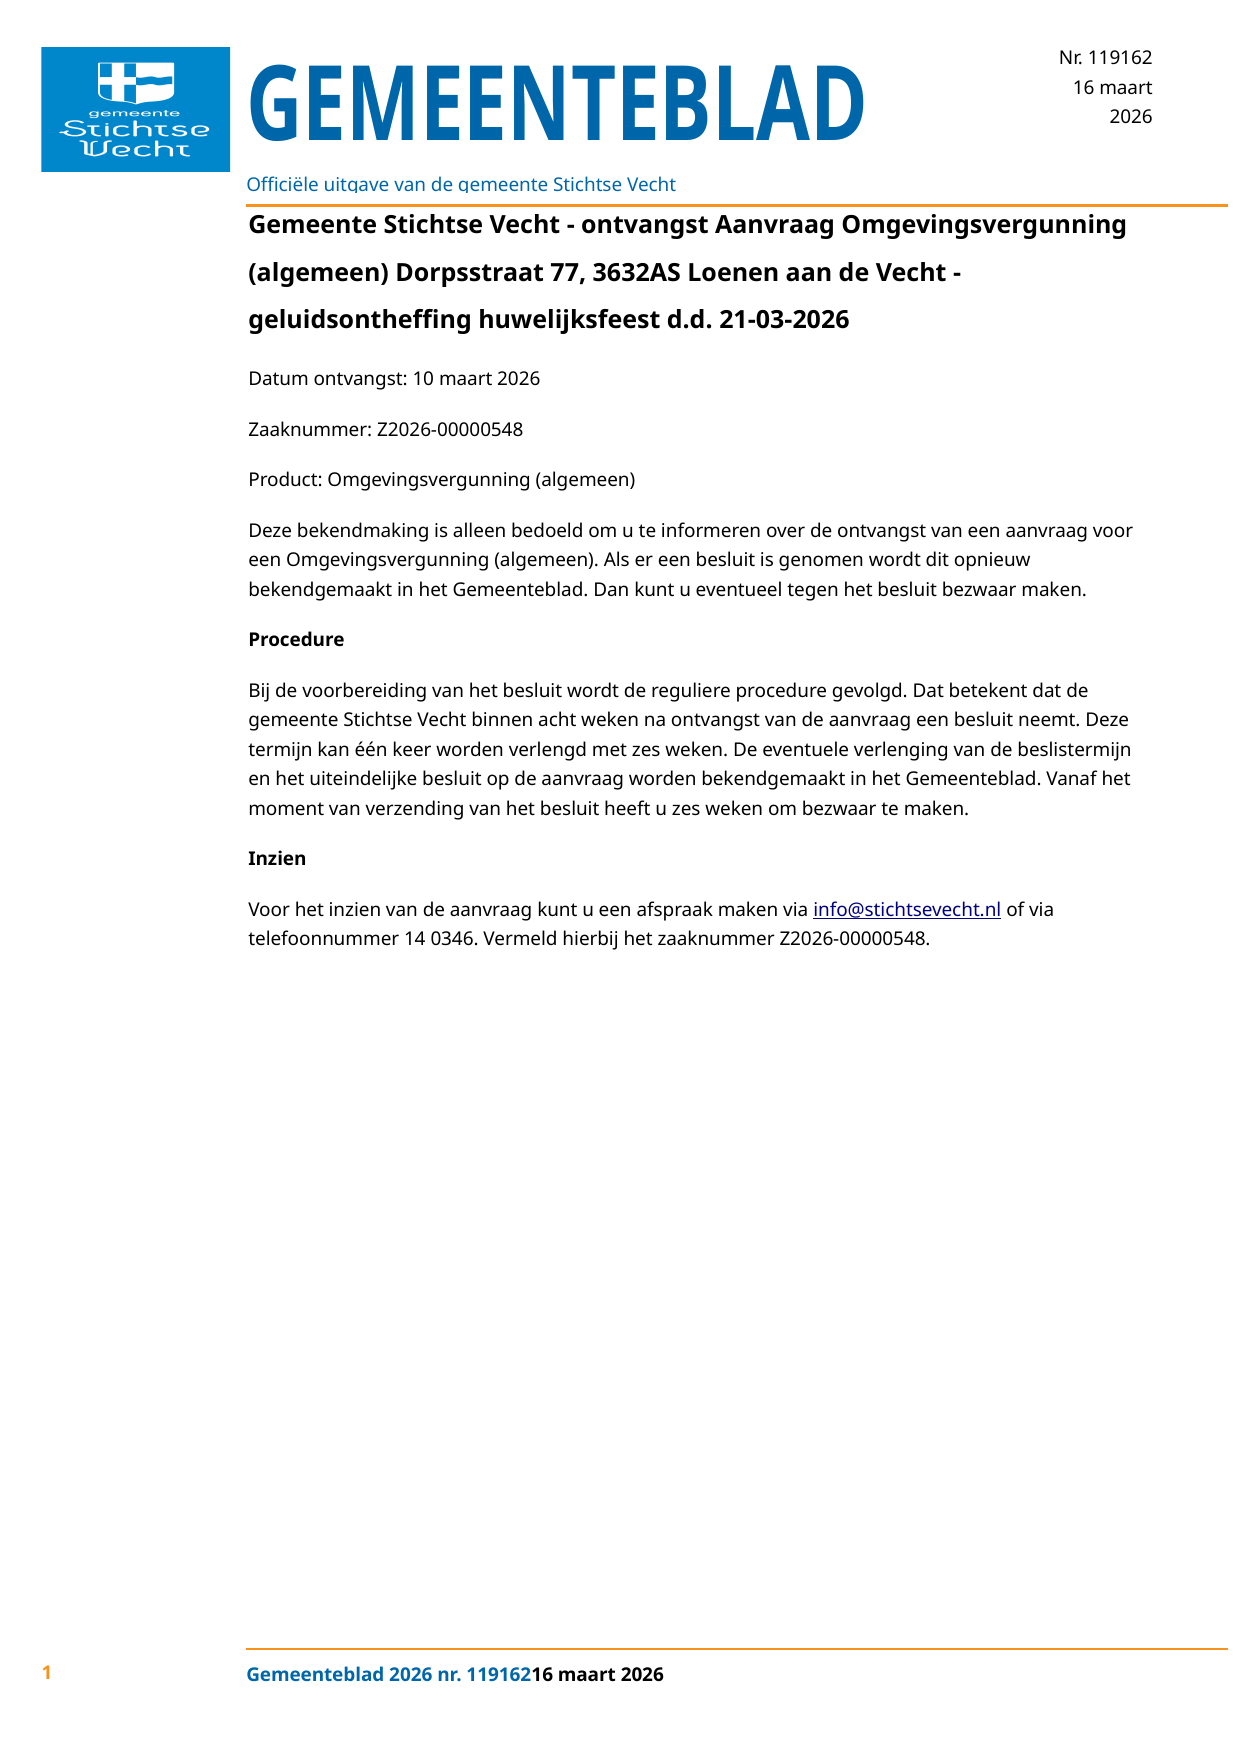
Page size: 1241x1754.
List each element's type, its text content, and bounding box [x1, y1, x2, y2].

text Gemeente Stichtse Vecht - ontvangst Aanvraag Omgevingsvergunning (algemeen) Dorpsstraat 77, 3632AS Loenen aan de Vecht - geluidsontheffing huwelijksfeest d.d. 21-03-2026 [248, 207, 1152, 336]
picture [137, 63, 174, 103]
text Deze bekendmaking is alleen bedoeld om u te informeren over de ontvangst van een aanvraag voor een Omgevingsvergunning (algemeen). Als er een besluit is genomen wordt dit opnieuw bekendgemaakt in het Gemeenteblad. Dan kunt u eventueel tegen het besluit bezwaar maken. [248, 517, 1152, 602]
picture [99, 63, 135, 101]
text Zaaknummer: Z2026-00000548 [248, 416, 1152, 442]
text Inzien [248, 846, 1152, 871]
text Bij de voorbereiding van het besluit wordt de reguliere procedure gevolgd. Dat betekent dat de gemeente Stichtse Vecht binnen acht weken na ontvangst van de aanvraag een besluit neemt. Deze termijn kan één keer worden verlengd met zes weken. De eventuele verlenging van de beslistermijn en het uiteindelijke besluit op de aanvraag worden bekendgemaakt in het Gemeenteblad. Vanaf het moment van verzending van het besluit heeft u zes weken om bezwaar te maken. [248, 677, 1152, 821]
text Datum ontvangst: 10 maart 2026 [248, 366, 1152, 391]
text Procedure [248, 626, 1152, 652]
text Product: Omgevingsvergunning (algemeen) [248, 466, 1152, 492]
text Voor het inzien van de aanvraag kunt u een afspraak maken via info@stichtsevecht.nl of via telefoonnummer 14 0346. Vermeld hierbij het zaaknummer Z2026-00000548. [248, 896, 1152, 951]
